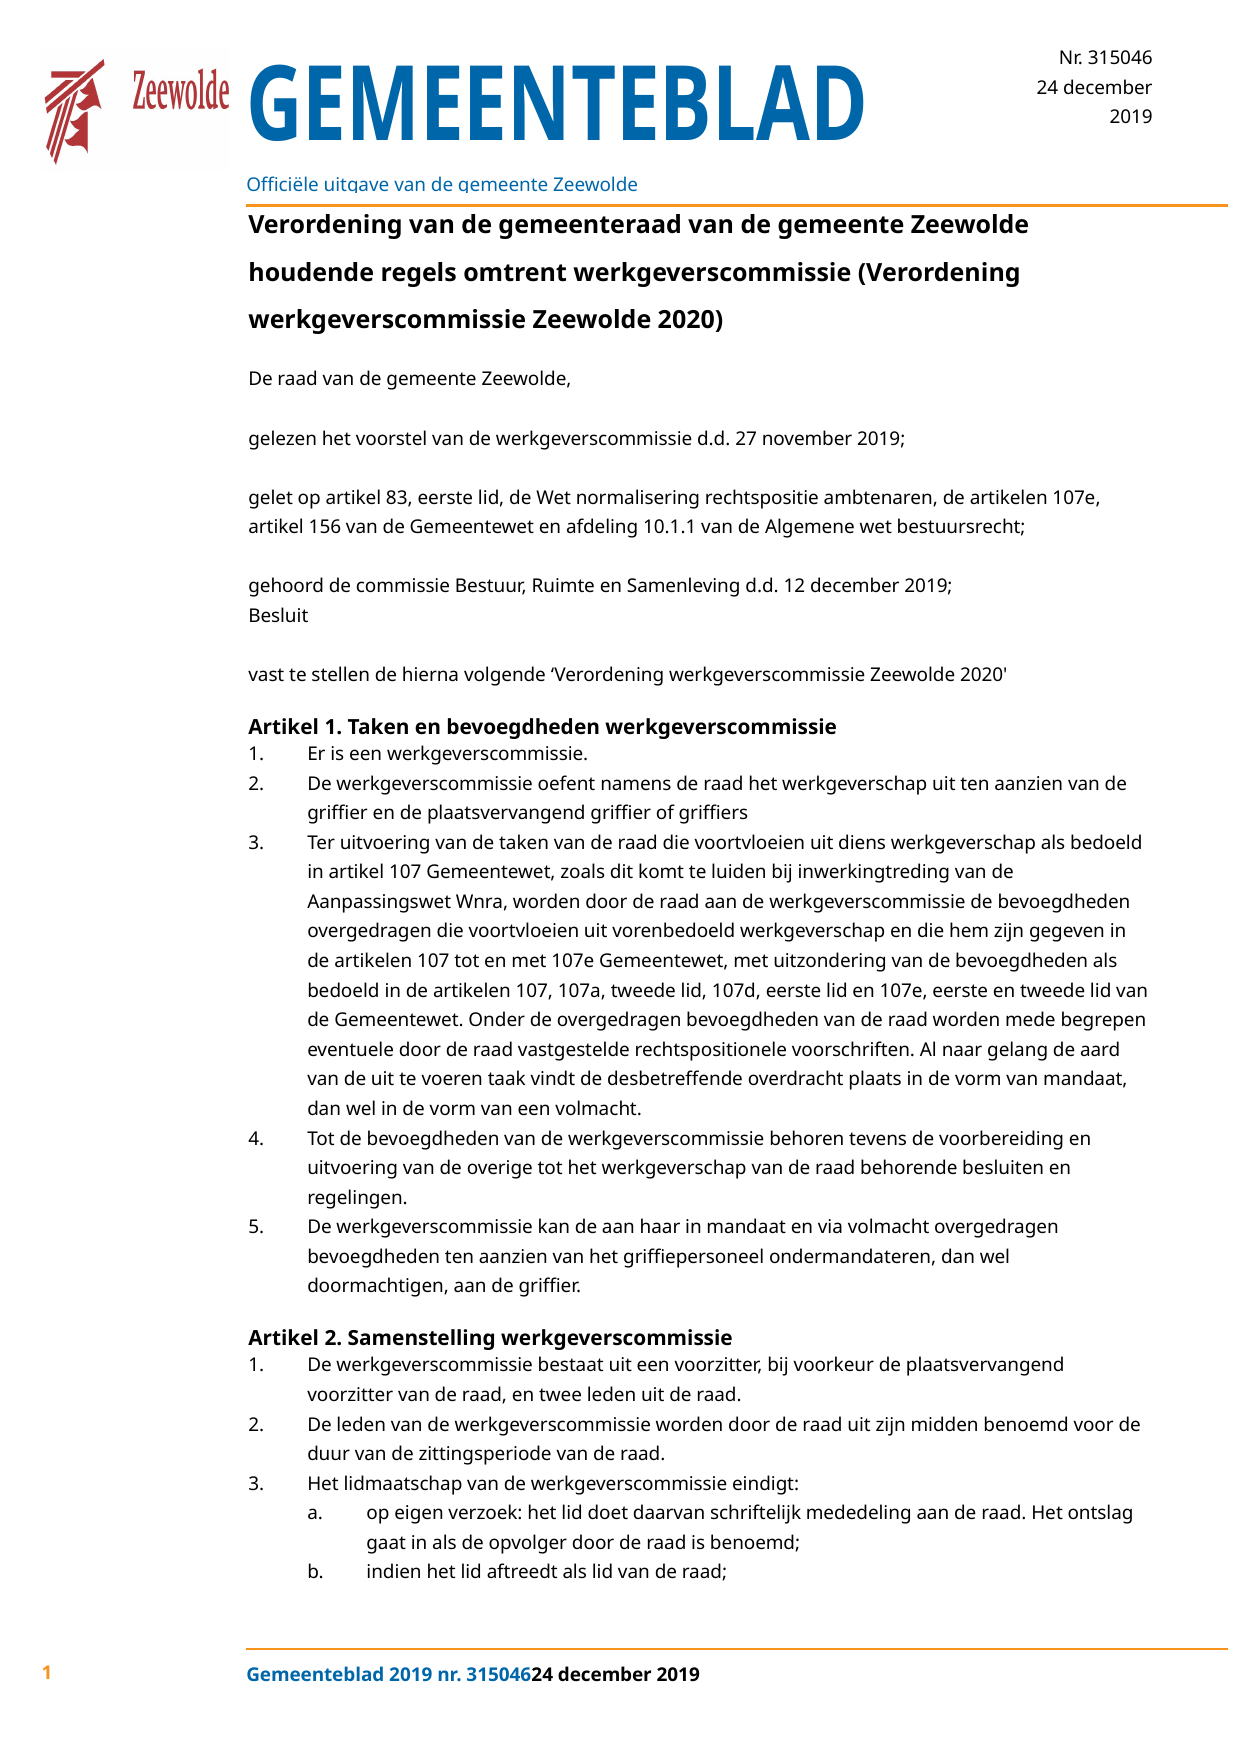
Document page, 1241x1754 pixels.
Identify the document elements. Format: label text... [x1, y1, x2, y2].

list indien het lid aftreedt als lid van de raad; [307, 1559, 1152, 1584]
list De werkgeverscommissie oefent namens de raad het werkgeverschap uit ten aanzien van de griffier en de plaatsvervangend griffier of griffiers [248, 770, 1152, 825]
text gelezen het voorstel van de werkgeverscommissie d.d. 27 november 2019; [248, 425, 1152, 450]
list Het lidmaatschap van de werkgeverscommissie eindigt: [248, 1470, 1152, 1496]
list op eigen verzoek: het lid doet daarvan schriftelijk mededeling aan de raad. Het ontslag gaat in als de opvolger door de raad is benoemd; [307, 1499, 1152, 1555]
list Tot de bevoegdheden van de werkgeverscommissie behoren tevens de voorbereiding en uitvoering van de overige tot het werkgeverschap van de raad behorende besluiten en regelingen. [248, 1125, 1152, 1210]
list Ter uitvoering van de taken van de raad die voortvloeien uit diens werkgeverschap als bedoeld in artikel 107 Gemeentewet, zoals dit komt te luiden bij inwerkingtreding van de Aanpassingswet Wnra, worden door de raad aan de werkgeverscommissie de bevoegdheden overgedragen die voortvloeien uit vorenbedoeld werkgeverschap en die hem zijn gegeven in de artikelen 107 tot en met 107e Gemeentewet, met uitzondering van de bevoegdheden als bedoeld in de artikelen 107, 107a, tweede lid, 107d, eerste lid en 107e, eerste en tweede lid van de Gemeentewet. Onder de overgedragen bevoegdheden van de raad worden mede begrepen eventuele door de raad vastgestelde rechtspositionele voorschriften. Al naar gelang de aard van de uit te voeren taak vindt de desbetreffende overdracht plaats in de vorm van mandaat, dan wel in de vorm van een volmacht. [248, 829, 1152, 1121]
text Artikel 2. Samenstelling werkgeverscommissie [248, 1323, 1152, 1352]
list Er is een werkgeverscommissie. [248, 740, 1152, 766]
text Verordening van de gemeenteraad van de gemeente Zeewolde houdende regels omtrent werkgeverscommissie (Verordening werkgeverscommissie Zeewolde 2020) [248, 207, 1152, 336]
picture [41, 47, 231, 172]
list De leden van de werkgeverscommissie worden door de raad uit zijn midden benoemd voor de duur van de zittingsperiode van de raad. [248, 1411, 1152, 1466]
text gelet op artikel 83, eerste lid, de Wet normalisering rechtspositie ambtenaren, de artikelen 107e, artikel 156 van de Gemeentewet en afdeling 10.1.1 van de Algemene wet bestuursrecht; [248, 484, 1152, 539]
text vast te stellen de hierna volgende ‘Verordening werkgeverscommissie Zeewolde 2020' [248, 661, 1152, 687]
list De werkgeverscommissie bestaat uit een voorzitter, bij voorkeur de plaatsvervangend voorzitter van de raad, en twee leden uit de raad. [248, 1352, 1152, 1407]
list De werkgeverscommissie kan de aan haar in mandaat en via volmacht overgedragen bevoegdheden ten aanzien van het griffiepersoneel ondermandateren, dan wel doormachtigen, aan de griffier. [248, 1213, 1152, 1298]
text Artikel 1. Taken en bevoegdheden werkgeverscommissie [248, 712, 1152, 740]
text Besluit [248, 602, 1152, 628]
text gehoord de commissie Bestuur, Ruimte en Samenleving d.d. 12 december 2019; [248, 573, 1152, 598]
text De raad van de gemeente Zeewolde, [248, 366, 1152, 391]
